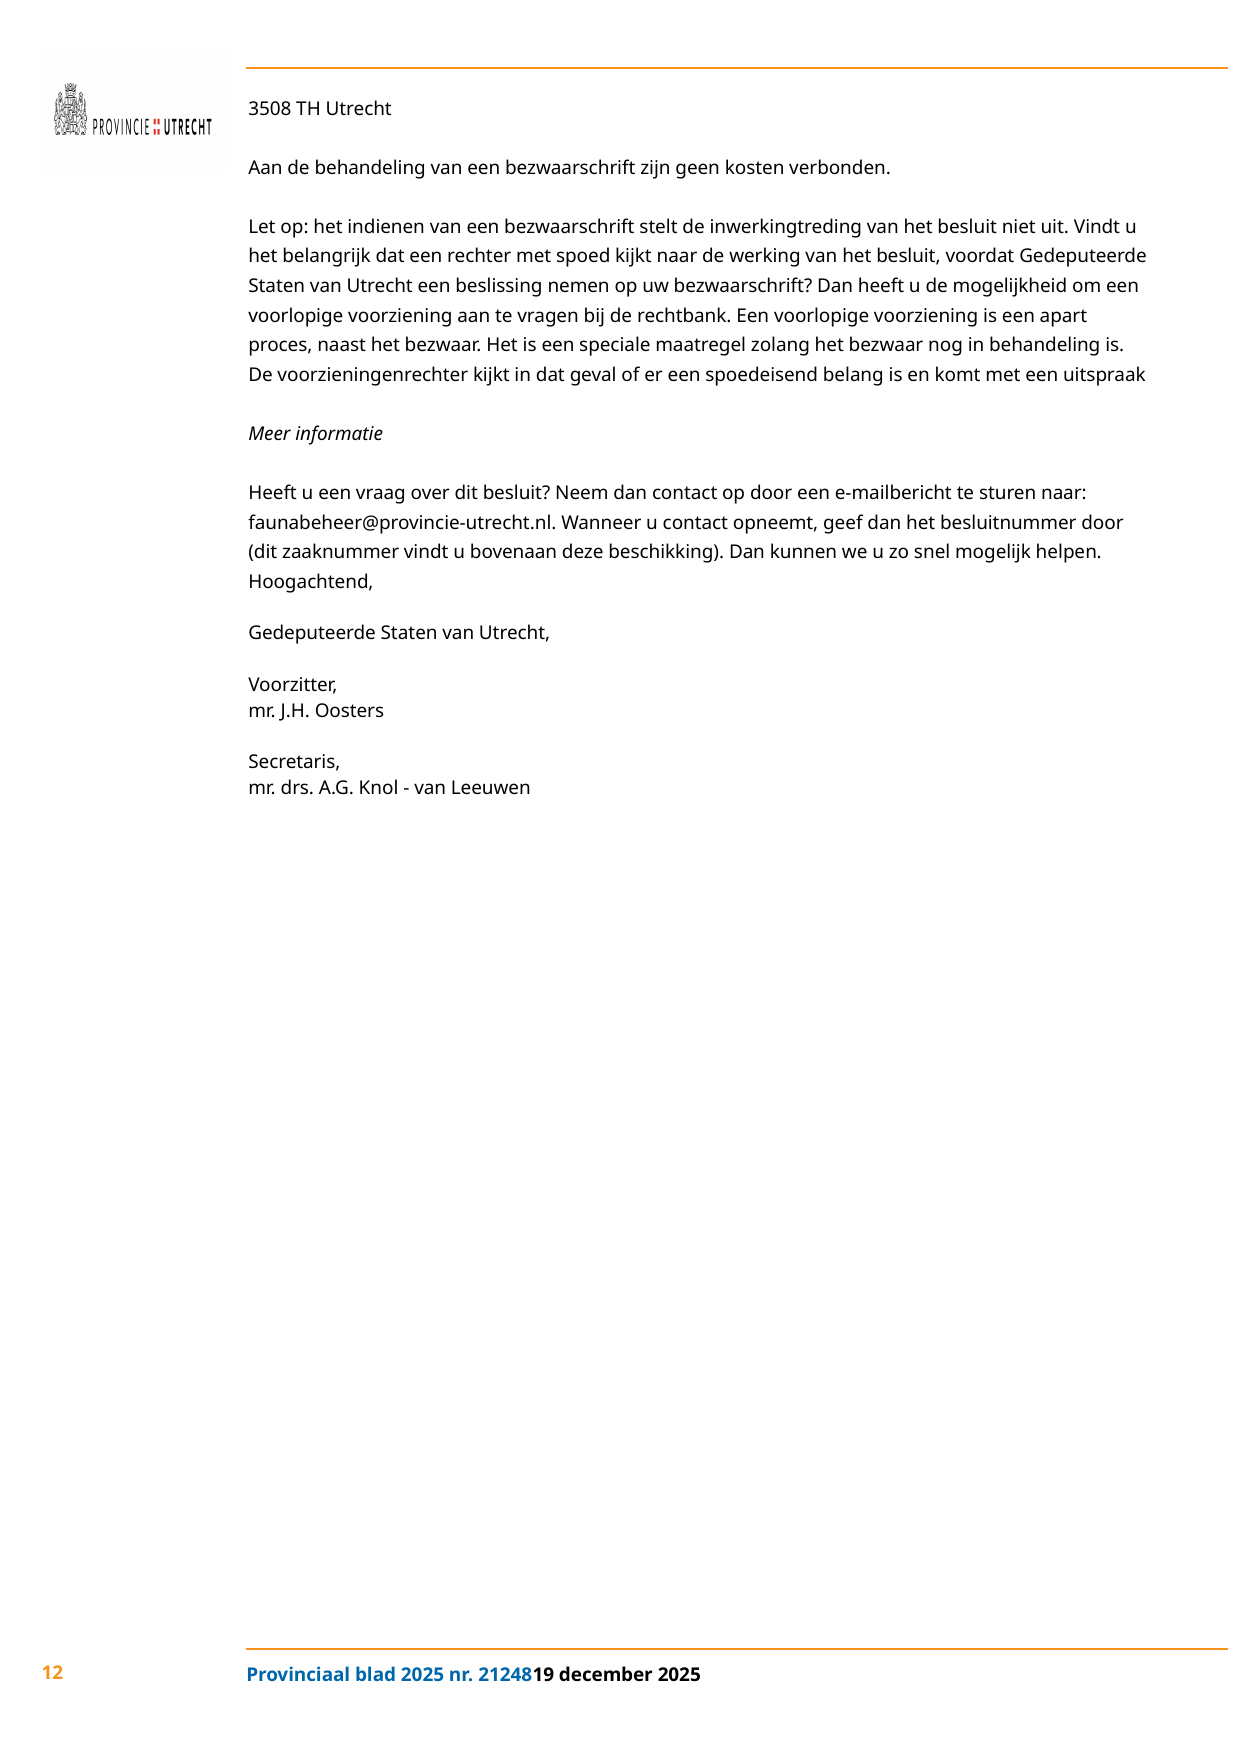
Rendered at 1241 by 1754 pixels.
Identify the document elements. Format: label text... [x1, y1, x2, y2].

text Hoogachtend, [248, 568, 1152, 594]
text Let op: het indienen van een bezwaarschrift stelt de inwerkingtreding van het besluit niet uit. Vindt u het belangrijk dat een rechter met spoed kijkt naar de werking van het besluit, voordat Gedeputeerde Staten van Utrecht een beslissing nemen op uw bezwaarschrift? Dan heeft u de mogelijkheid om een voorlopige voorziening aan te vragen bij de rechtbank. Een voorlopige voorziening is een apart proces, naast het bezwaar. Het is een speciale maatregel zolang het bezwaar nog in behandeling is. De voorzieningenrechter kijkt in dat geval of er een spoedeisend belang is en komt met een uitspraak [248, 213, 1152, 387]
text Heeft u een vraag over dit besluit? Neem dan contact op door een e-mailbericht te sturen naar: faunabeheer@provincie-utrecht.nl. Wanneer u contact opneemt, geef dan het besluitnummer door (dit zaaknummer vindt u bovenaan deze beschikking). Dan kunnen we u zo snel mogelijk helpen. [248, 479, 1152, 564]
picture [41, 47, 231, 172]
text Aan de behandeling van een bezwaarschrift zijn geen kosten verbonden. [248, 154, 1152, 180]
text mr. J.H. Oosters [248, 697, 1152, 722]
text Meer informatie [248, 420, 1152, 446]
text Secretaris, [248, 748, 1152, 774]
text 3508 TH Utrecht [248, 95, 1152, 121]
text mr. drs. A.G. Knol - van Leeuwen [248, 774, 1152, 800]
text Gedeputeerde Staten van Utrecht, [248, 619, 1152, 645]
text Voorzitter, [248, 671, 1152, 697]
